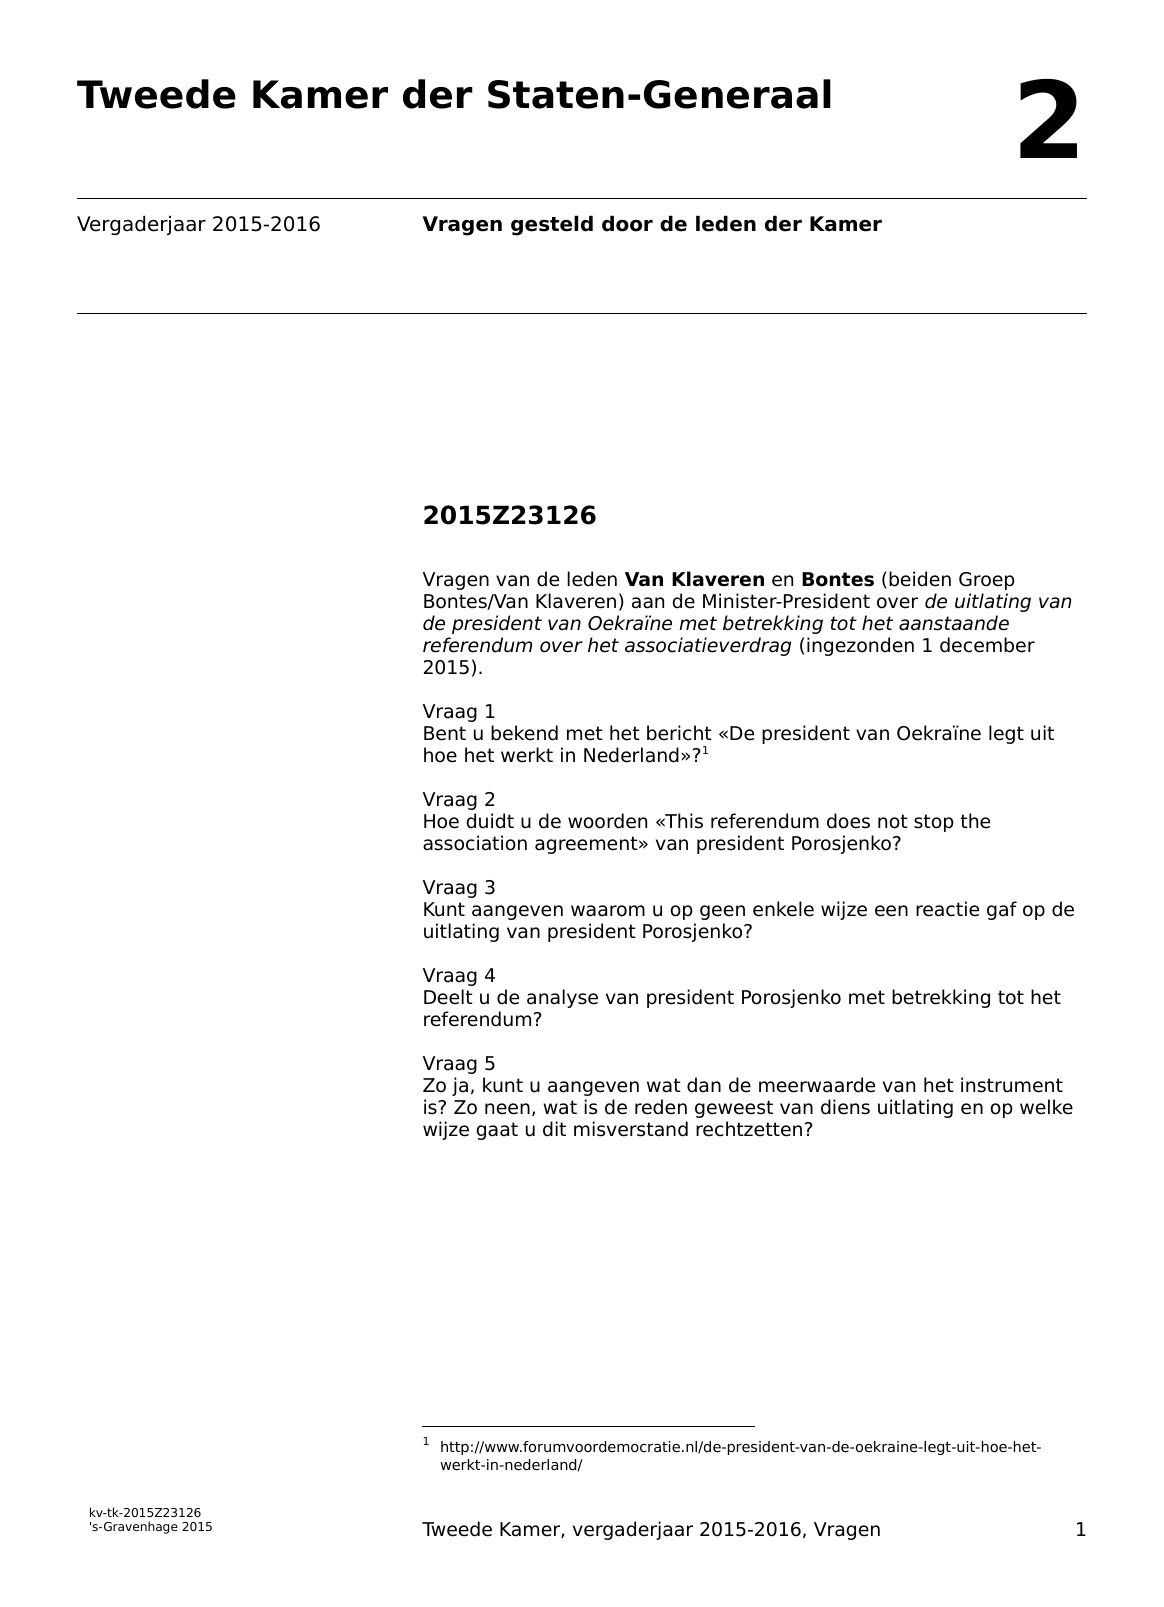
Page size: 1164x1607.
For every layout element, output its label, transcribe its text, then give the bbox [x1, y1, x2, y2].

text 's-Gravenhage 2015 [88, 1520, 323, 1534]
text Zo ja, kunt u aangeven wat dan de meerwaarde van het instrument is? Zo neen, wat is de reden geweest van diens uitlating en op welke wijze gaat u dit misverstand rechtzetten? [422, 1075, 1087, 1141]
table_cell Vergaderjaar 2015-2016 [77, 199, 422, 313]
table_cell Vragen gesteld door de leden der Kamer [422, 199, 1087, 313]
text Bent u bekend met het bericht «De president van Oekraïne legt uit hoe het werkt in Nederland»? [422, 723, 1087, 767]
text 2015Z23126 [422, 501, 1087, 531]
text Vraag 2 [422, 789, 1087, 811]
table_header 2 [886, 59, 1087, 198]
text kv-tk-2015Z23126 [88, 1506, 323, 1520]
table_header Tweede Kamer der Staten-Generaal [77, 59, 886, 198]
text Vraag 5 [422, 1053, 1087, 1075]
text http://www.forumvoordemocratie.nl/de-president-van-de-oekraine-legt-uit-hoe-het-werkt-in-nederland/ [422, 1435, 1087, 1474]
text Vragen van de leden Van Klaveren en Bontes (beiden Groep Bontes/Van Klaveren) aan de Minister-President over de uitlating van de president van Oekraïne met betrekking tot het aanstaande referendum over het associatieverdrag (ingezonden 1 december 2015). [422, 569, 1087, 679]
text Vraag 4 [422, 965, 1087, 987]
text Hoe duidt u de woorden «This referendum does not stop the association agreement» van president Porosjenko? [422, 811, 1087, 855]
text Kunt aangeven waarom u op geen enkele wijze een reactie gaf op de uitlating van president Porosjenko? [422, 899, 1087, 943]
text Vraag 3 [422, 877, 1087, 899]
text Deelt u de analyse van president Porosjenko met betrekking tot het referendum? [422, 987, 1087, 1031]
text Vraag 1 [422, 701, 1087, 723]
